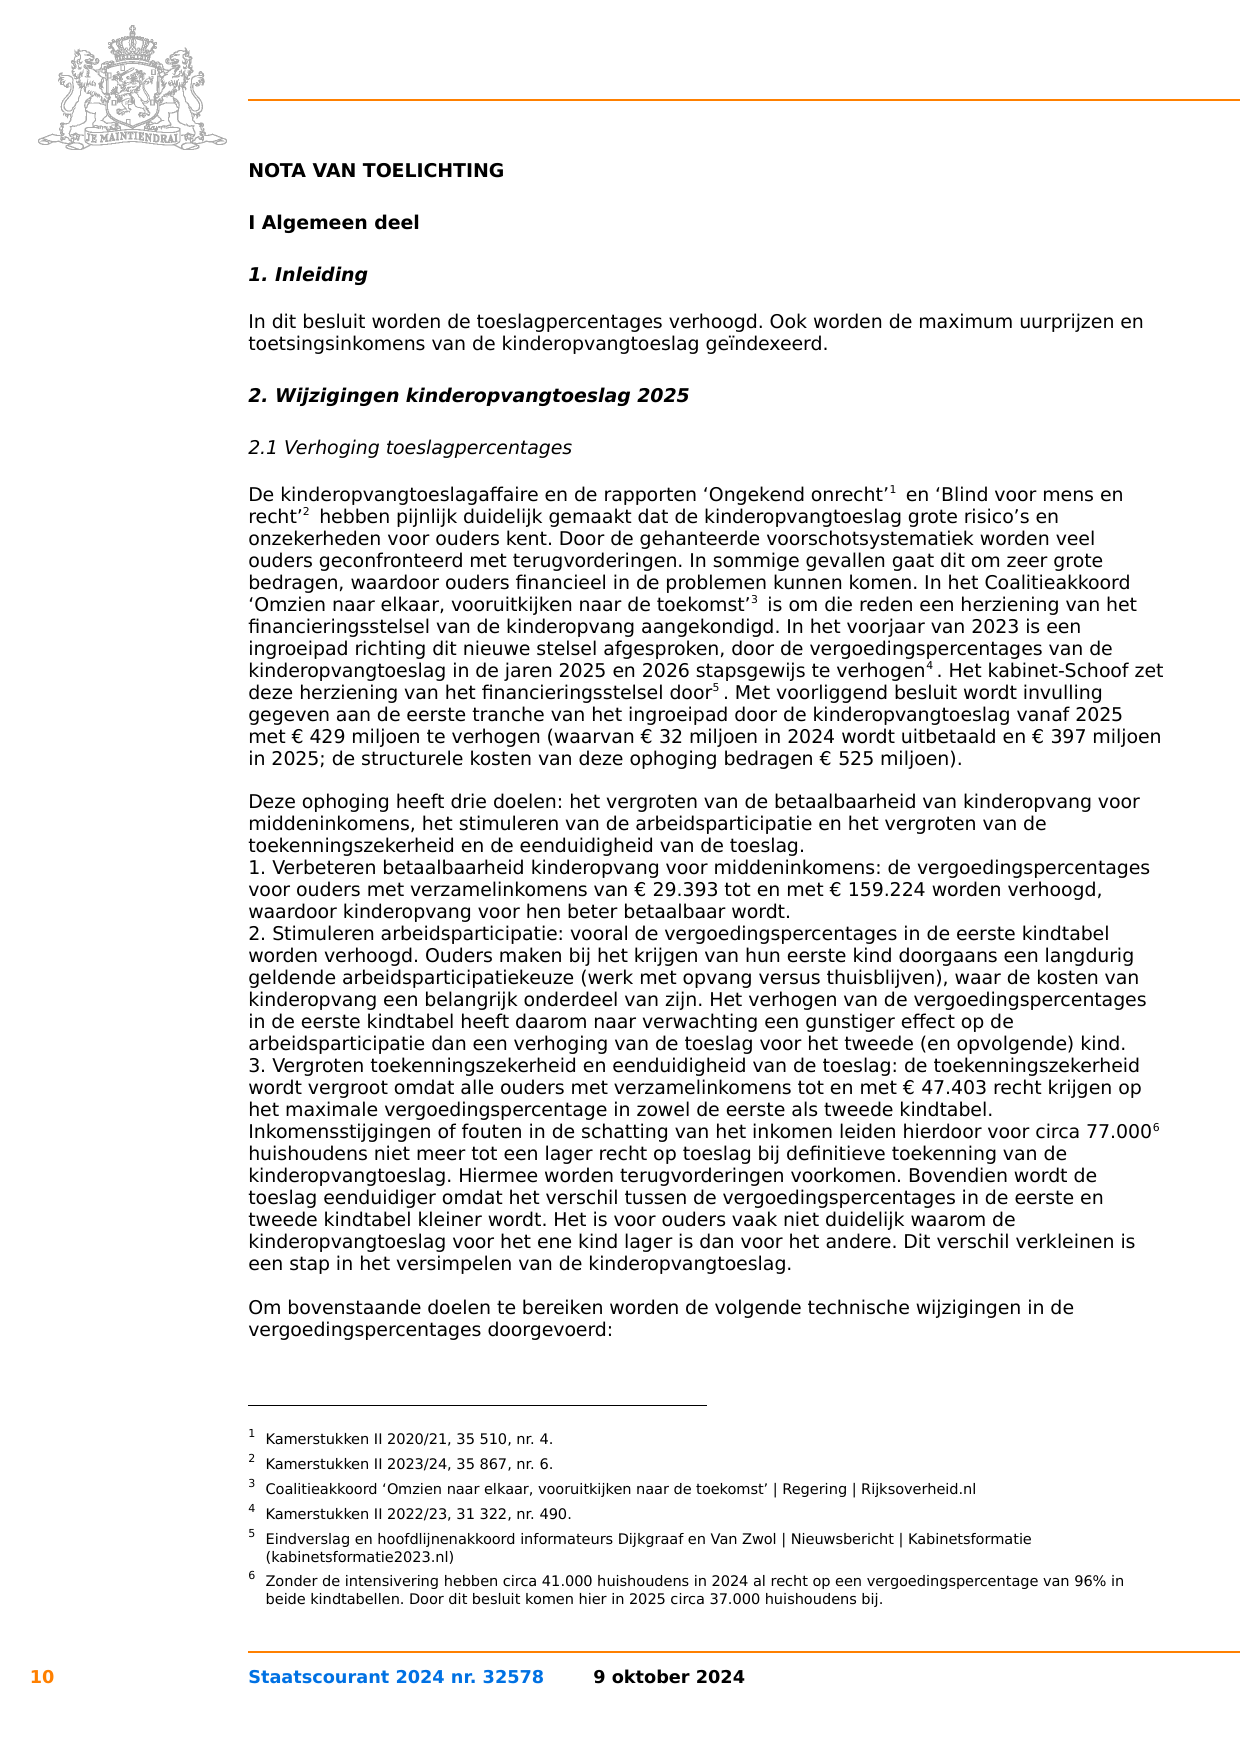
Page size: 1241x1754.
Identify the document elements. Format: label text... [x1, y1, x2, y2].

subtitle 2.1 Verhoging toeslagpercentages [248, 437, 1163, 459]
text Kamerstukken II 2022/23, 31 322, nr. 490. [248, 1502, 1163, 1524]
text 1. Verbeteren betaalbaarheid kinderopvang voor middeninkomens: de vergoedingspercentages voor ouders met verzamelinkomens van € 29.393 tot en met € 159.224 worden verhoogd, waardoor kinderopvang voor hen beter betaalbaar wordt. [248, 857, 1163, 923]
text De kinderopvangtoeslagaffaire en de rapporten ‘Ongekend onrecht’ en ‘Blind voor mens en recht’ hebben pijnlijk duidelijk gemaakt dat de kinderopvangtoeslag grote risico’s en onzekerheden voor ouders kent. Door de gehanteerde voorschotsystematiek worden veel ouders geconfronteerd met terugvorderingen. In sommige gevallen gaat dit om zeer grote bedragen, waardoor ouders financieel in de problemen kunnen komen. In het Coalitieakkoord ‘Omzien naar elkaar, vooruitkijken naar de toekomst’ is om die reden een herziening van het financieringsstelsel van de kinderopvang aangekondigd. In het voorjaar van 2023 is een ingroeipad richting dit nieuwe stelsel afgesproken, door de vergoedingspercentages van de kinderopvangtoeslag in de jaren 2025 en 2026 stapsgewijs te verhogen. Het kabinet-Schoof zet deze herziening van het financieringsstelsel door. Met voorliggend besluit wordt invulling gegeven aan de eerste tranche van het ingroeipad door de kinderopvangtoeslag vanaf 2025 met € 429 miljoen te verhogen (waarvan € 32 miljoen in 2024 wordt uitbetaald en € 397 miljoen in 2025; de structurele kosten van deze ophoging bedragen € 525 miljoen). [248, 484, 1163, 769]
text Om bovenstaande doelen te bereiken worden de volgende technische wijzigingen in de vergoedingspercentages doorgevoerd: [248, 1297, 1163, 1341]
text Kamerstukken II 2020/21, 35 510, nr. 4. [248, 1427, 1163, 1449]
text 3. Vergroten toekenningszekerheid en eenduidigheid van de toeslag: de toekenningszekerheid wordt vergroot omdat alle ouders met verzamelinkomens tot en met € 47.403 recht krijgen op het maximale vergoedingspercentage in zowel de eerste als tweede kindtabel. Inkomensstijgingen of fouten in de schatting van het inkomen leiden hierdoor voor circa 77.000 huishoudens niet meer tot een lager recht op toeslag bij definitieve toekenning van de kinderopvangtoeslag. Hiermee worden terugvorderingen voorkomen. Bovendien wordt de toeslag eenduidiger omdat het verschil tussen de vergoedingspercentages in de eerste en tweede kindtabel kleiner wordt. Het is voor ouders vaak niet duidelijk waarom de kinderopvangtoeslag voor het ene kind lager is dan voor het andere. Dit verschil verkleinen is een stap in het versimpelen van de kinderopvangtoeslag. [248, 1055, 1163, 1275]
text Coalitieakkoord ‘Omzien naar elkaar, vooruitkijken naar de toekomst’ | Regering | Rijksoverheid.nl [248, 1477, 1163, 1499]
subtitle 1. Inleiding [248, 264, 1163, 286]
text In dit besluit worden de toeslagpercentages verhoogd. Ook worden de maximum uurprijzen en toetsingsinkomens van de kinderopvangtoeslag geïndexeerd. [248, 311, 1163, 355]
subtitle I Algemeen deel [248, 212, 1163, 234]
text Deze ophoging heeft drie doelen: het vergroten van de betaalbaarheid van kinderopvang voor middeninkomens, het stimuleren van de arbeidsparticipatie en het vergroten van de toekenningszekerheid en de eenduidigheid van de toeslag. [248, 791, 1163, 857]
text Eindverslag en hoofdlijnenakkoord informateurs Dijkgraaf en Van Zwol | Nieuwsbericht | Kabinetsformatie (kabinetsformatie2023.nl) [248, 1527, 1163, 1566]
picture [38, 25, 227, 150]
subtitle NOTA VAN TOELICHTING [248, 160, 1163, 182]
text Kamerstukken II 2023/24, 35 867, nr. 6. [248, 1452, 1163, 1474]
text Zonder de intensivering hebben circa 41.000 huishoudens in 2024 al recht op een vergoedingspercentage van 96% in beide kindtabellen. Door dit besluit komen hier in 2025 circa 37.000 huishoudens bij. [248, 1569, 1163, 1608]
subtitle 2. Wijzigingen kinderopvangtoeslag 2025 [248, 385, 1163, 407]
text 2. Stimuleren arbeidsparticipatie: vooral de vergoedingspercentages in de eerste kindtabel worden verhoogd. Ouders maken bij het krijgen van hun eerste kind doorgaans een langdurig geldende arbeidsparticipatiekeuze (werk met opvang versus thuisblijven), waar de kosten van kinderopvang een belangrijk onderdeel van zijn. Het verhogen van de vergoedingspercentages in de eerste kindtabel heeft daarom naar verwachting een gunstiger effect op de arbeidsparticipatie dan een verhoging van de toeslag voor het tweede (en opvolgende) kind. [248, 923, 1163, 1055]
